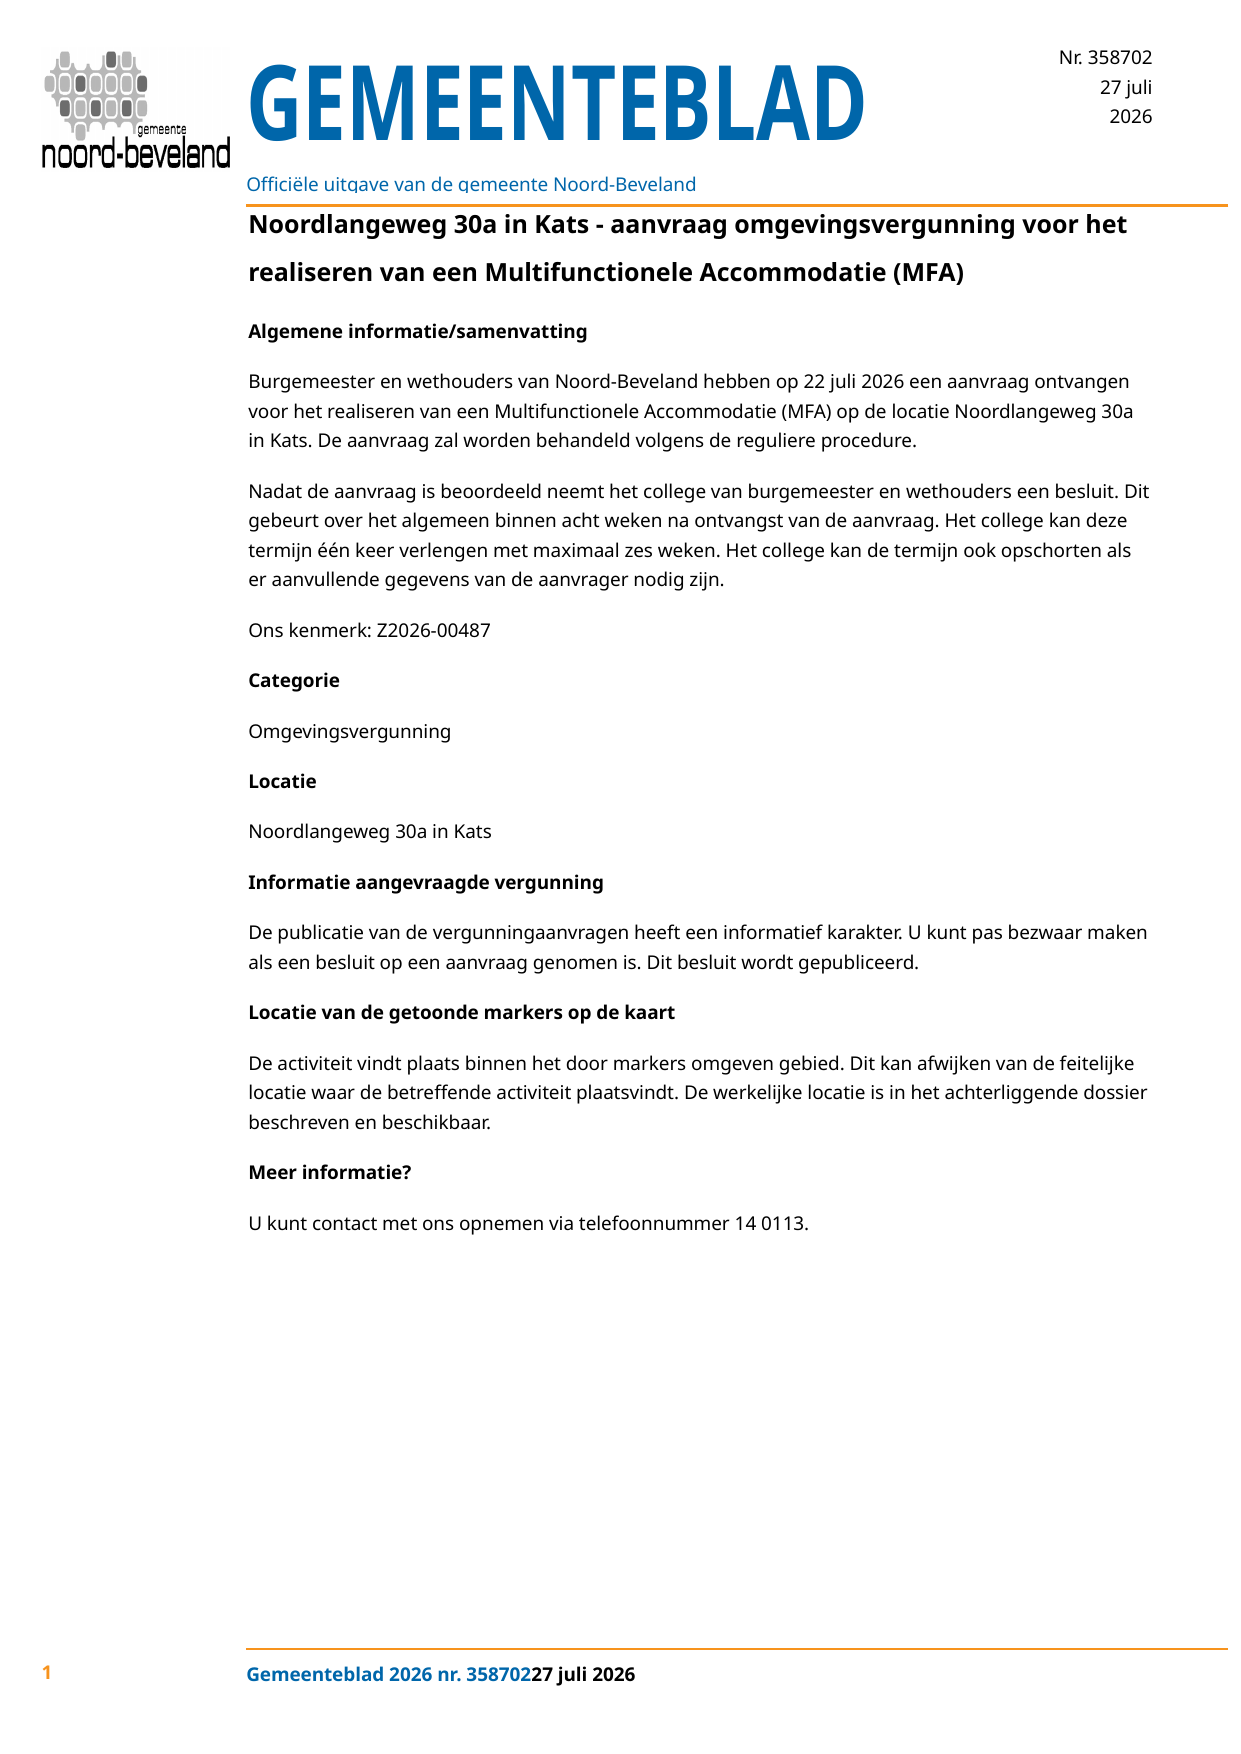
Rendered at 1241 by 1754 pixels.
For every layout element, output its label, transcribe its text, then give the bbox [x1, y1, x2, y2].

text Noordlangeweg 30a in Kats - aanvraag omgevingsvergunning voor het realiseren van een Multifunctionele Accommodatie (MFA) [248, 207, 1152, 288]
picture [41, 47, 231, 172]
text De activiteit vindt plaats binnen het door markers omgeven gebied. Dit kan afwijken van de feitelijke locatie waar de betreffende activiteit plaatsvindt. De werkelijke locatie is in het achterliggende dossier beschreven en beschikbaar. [248, 1050, 1152, 1135]
text Categorie [248, 667, 1152, 693]
text Omgevingsvergunning [248, 718, 1152, 744]
text Nadat de aanvraag is beoordeeld neemt het college van burgemeester en wethouders een besluit. Dit gebeurt over het algemeen binnen acht weken na ontvangst van de aanvraag. Het college kan deze termijn één keer verlengen met maximaal zes weken. Het college kan de termijn ook opschorten als er aanvullende gegevens van de aanvrager nodig zijn. [248, 478, 1152, 592]
text Noordlangeweg 30a in Kats [248, 819, 1152, 844]
text Locatie [248, 768, 1152, 794]
text Meer informatie? [248, 1159, 1152, 1185]
text Algemene informatie/samenvatting [248, 318, 1152, 344]
text Informatie aangevraagde vergunning [248, 869, 1152, 895]
text U kunt contact met ons opnemen via telefoonnummer 14 0113. [248, 1210, 1152, 1236]
text Locatie van de getoonde markers op de kaart [248, 999, 1152, 1025]
text De publicatie van de vergunningaanvragen heeft een informatief karakter. U kunt pas bezwaar maken als een besluit op een aanvraag genomen is. Dit besluit wordt gepubliceerd. [248, 919, 1152, 975]
text Ons kenmerk: Z2026-00487 [248, 617, 1152, 643]
text Burgemeester en wethouders van Noord-Beveland hebben op 22 juli 2026 een aanvraag ontvangen voor het realiseren van een Multifunctionele Accommodatie (MFA) op de locatie Noordlangeweg 30a in Kats. De aanvraag zal worden behandeld volgens de reguliere procedure. [248, 368, 1152, 453]
